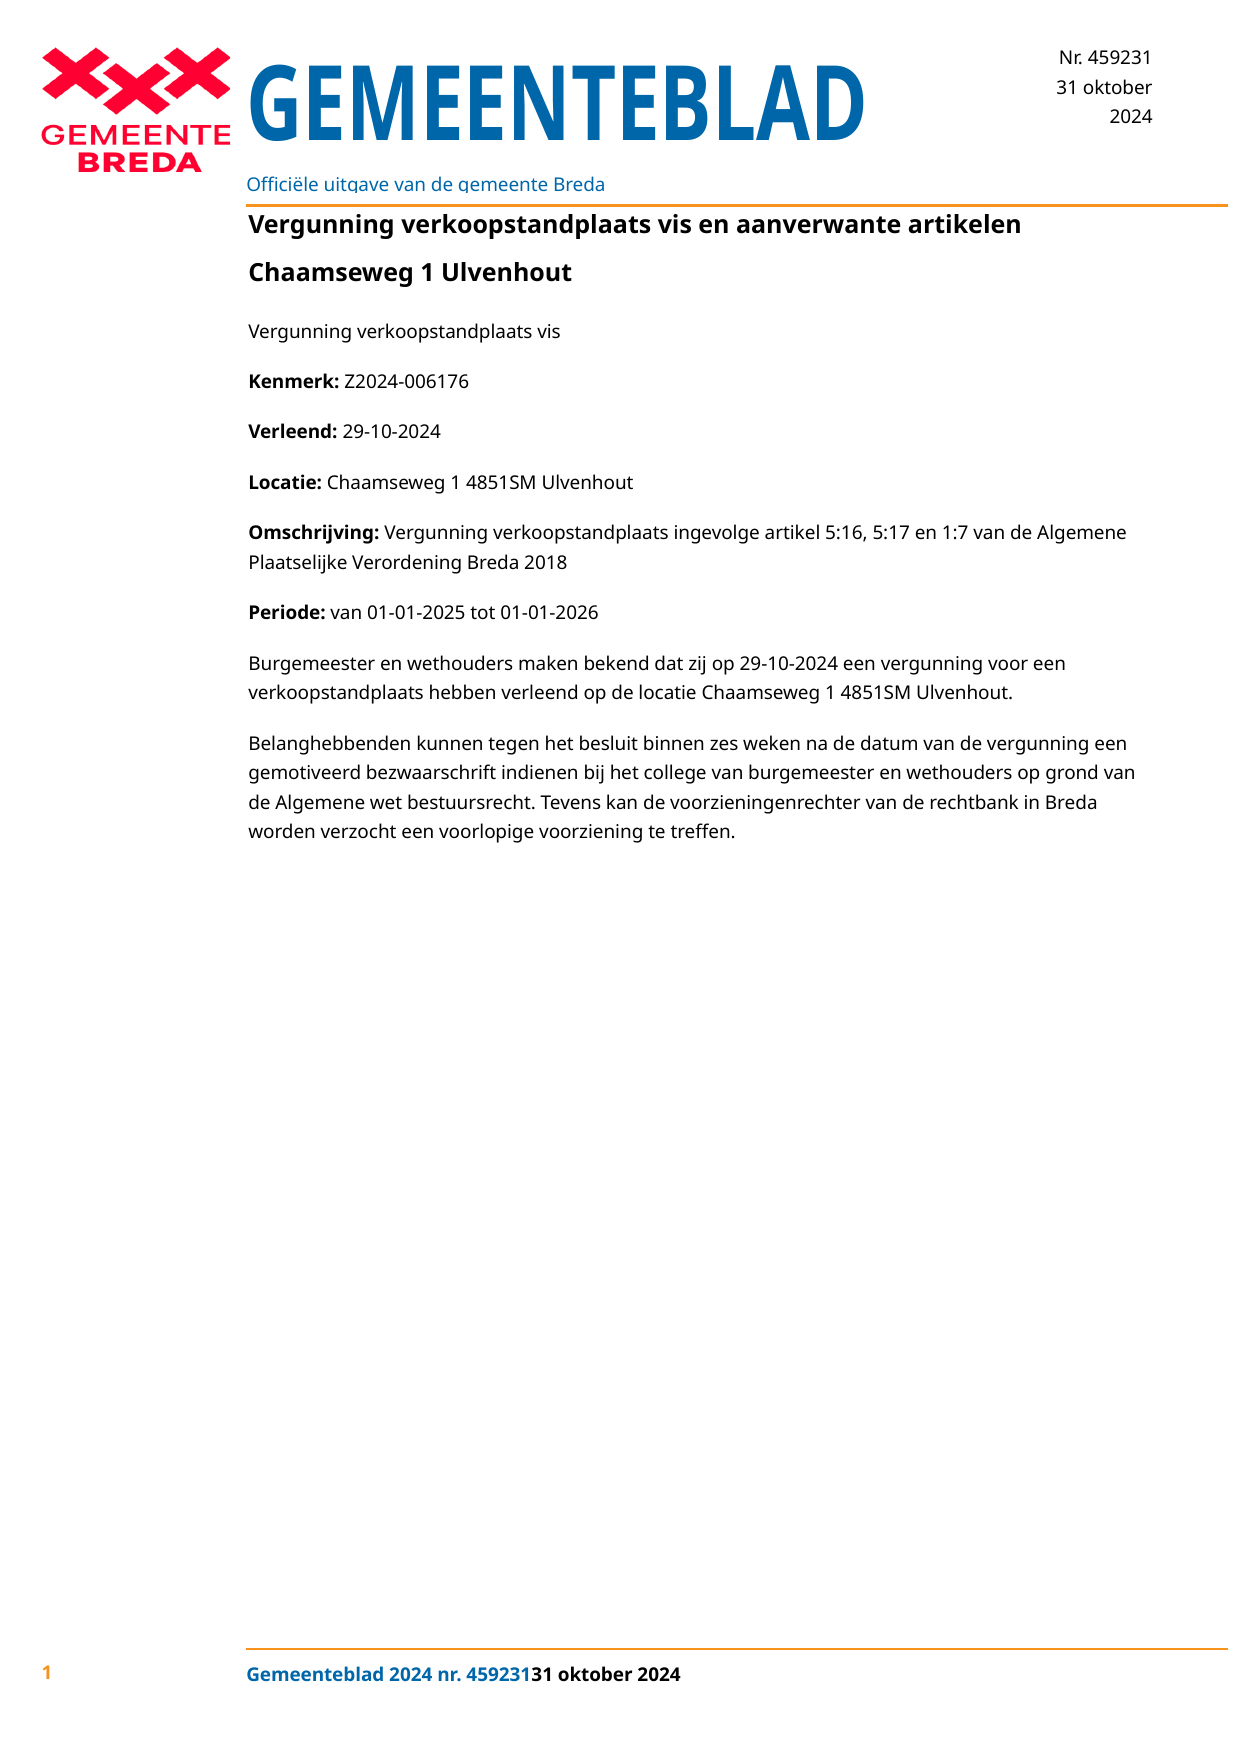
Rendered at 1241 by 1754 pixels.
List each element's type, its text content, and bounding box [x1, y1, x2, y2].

text Locatie: Chaamseweg 1 4851SM Ulvenhout [248, 469, 1152, 495]
text Burgemeester en wethouders maken bekend dat zij op 29-10-2024 een vergunning voor een verkoopstandplaats hebben verleend op de locatie Chaamseweg 1 4851SM Ulvenhout. [248, 650, 1152, 705]
text Belanghebbenden kunnen tegen het besluit binnen zes weken na de datum van de vergunning een gemotiveerd bezwaarschrift indienen bij het college van burgemeester en wethouders op grond van de Algemene wet bestuursrecht. Tevens kan de voorzieningenrechter van de rechtbank in Breda worden verzocht een voorlopige voorziening te treffen. [248, 730, 1152, 844]
text Kenmerk: Z2024-006176 [248, 368, 1152, 394]
text Periode: van 01-01-2025 tot 01-01-2026 [248, 599, 1152, 625]
text Omschrijving: Vergunning verkoopstandplaats ingevolge artikel 5:16, 5:17 en 1:7 van de Algemene Plaatselijke Verordening Breda 2018 [248, 519, 1152, 575]
text Verleend: 29-10-2024 [248, 419, 1152, 444]
picture [41, 47, 231, 172]
text Vergunning verkoopstandplaats vis [248, 318, 1152, 344]
text Vergunning verkoopstandplaats vis en aanverwante artikelen Chaamseweg 1 Ulvenhout [248, 207, 1152, 288]
